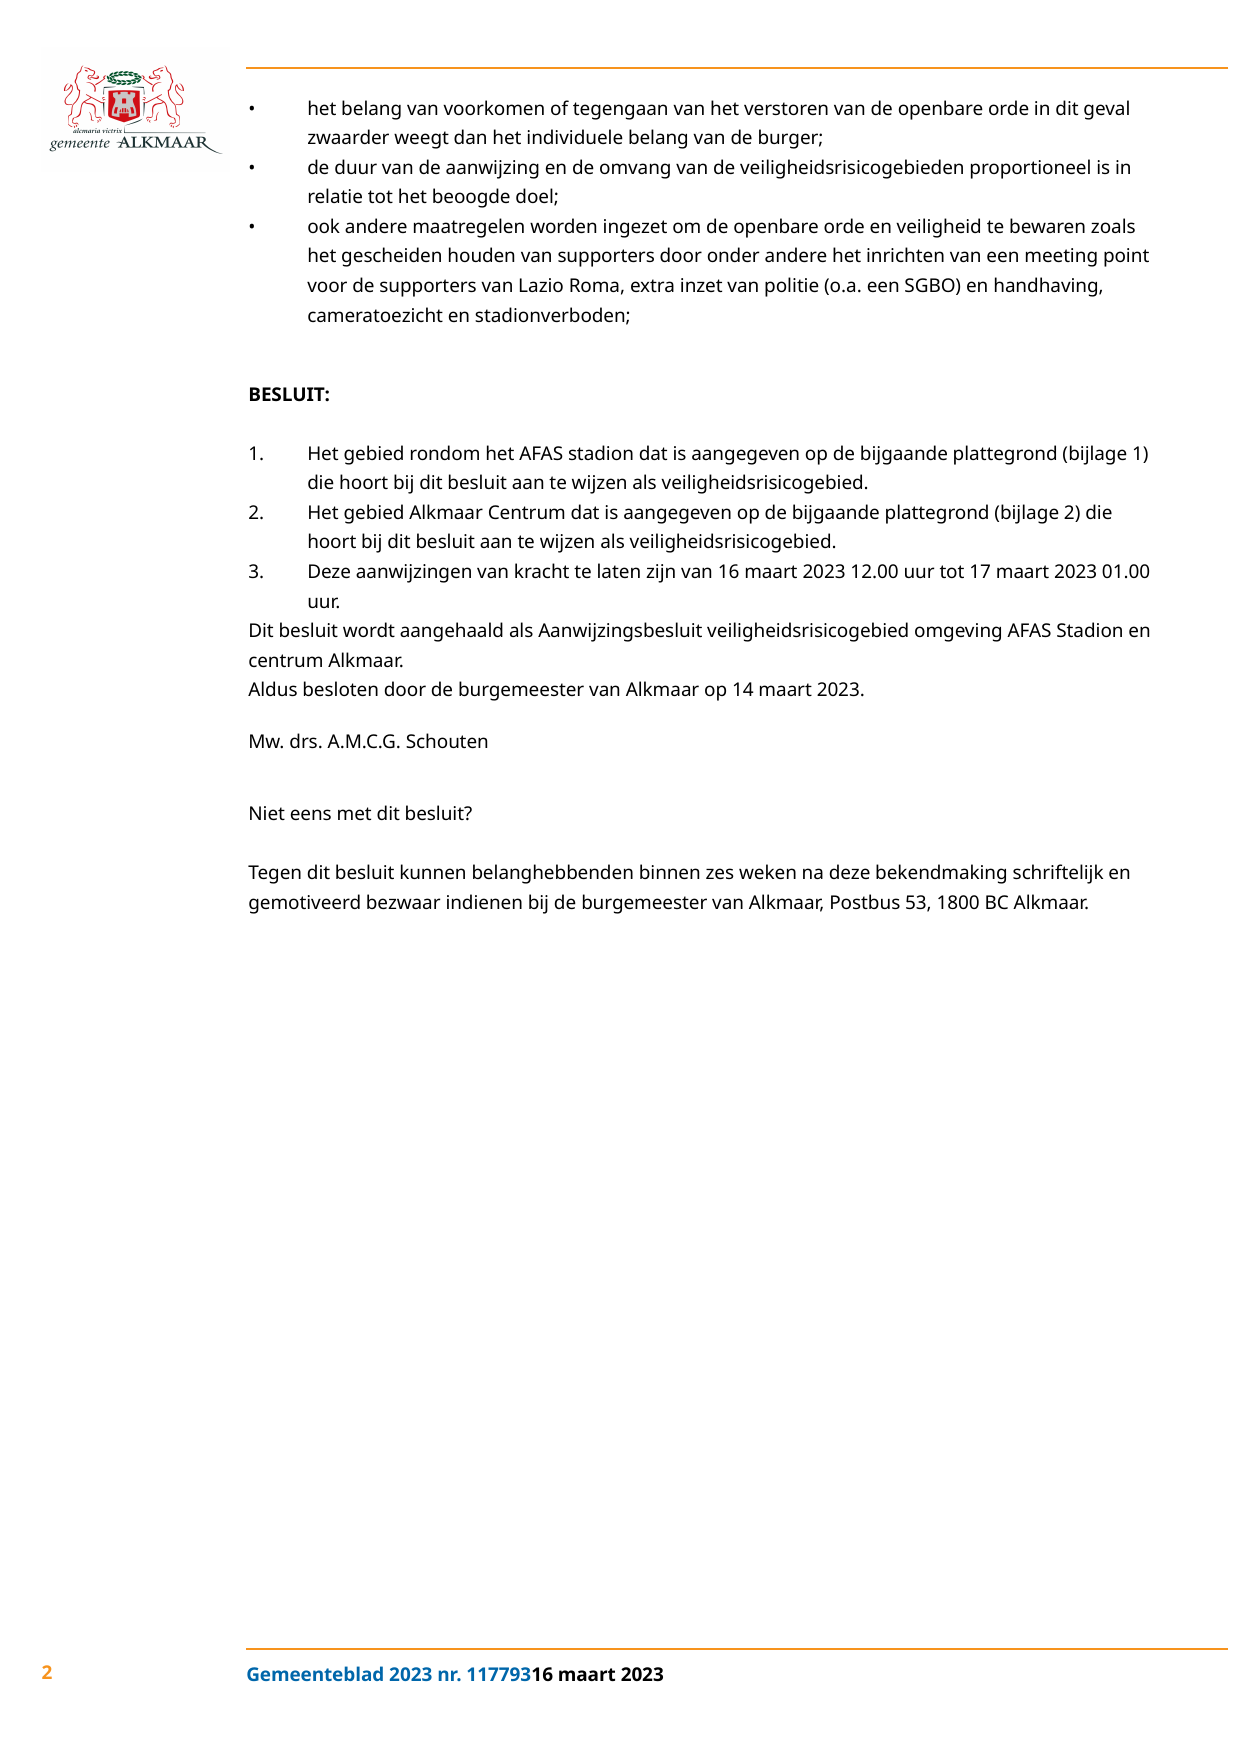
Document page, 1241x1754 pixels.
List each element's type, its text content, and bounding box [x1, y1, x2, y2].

list Het gebied rondom het AFAS stadion dat is aangegeven op de bijgaande plattegrond (bijlage 1) die hoort bij dit besluit aan te wijzen als veiligheidsrisicogebied. [248, 440, 1152, 495]
text Dit besluit wordt aangehaald als Aanwijzingsbesluit veiligheidsrisicogebied omgeving AFAS Stadion en centrum Alkmaar. [248, 617, 1152, 673]
text Mw. drs. A.M.C.G. Schouten [248, 728, 1152, 754]
list het belang van voorkomen of tegengaan van het verstoren van de openbare orde in dit geval zwaarder weegt dan het individuele belang van de burger; [248, 95, 1152, 150]
list ook andere maatregelen worden ingezet om de openbare orde en veiligheid te bewaren zoals het gescheiden houden van supporters door onder andere het inrichten van een meeting point voor de supporters van Lazio Roma, extra inzet van politie (o.a. een SGBO) en handhaving, cameratoezicht en stadionverboden; [248, 213, 1152, 328]
text Niet eens met dit besluit? [248, 800, 1152, 826]
text Aldus besloten door de burgemeester van Alkmaar op 14 maart 2023. [248, 677, 1152, 702]
list Deze aanwijzingen van kracht te laten zijn van 16 maart 2023 12.00 uur tot 17 maart 2023 01.00 uur. [248, 558, 1152, 613]
list de duur van de aanwijzing en de omvang van de veiligheidsrisicogebieden proportioneel is in relatie tot het beoogde doel; [248, 154, 1152, 209]
list Het gebied Alkmaar Centrum dat is aangegeven op de bijgaande plattegrond (bijlage 2) die hoort bij dit besluit aan te wijzen als veiligheidsrisicogebied. [248, 499, 1152, 554]
picture [41, 47, 231, 172]
text BESLUIT: [248, 381, 1152, 406]
text Tegen dit besluit kunnen belanghebbenden binnen zes weken na deze bekendmaking schriftelijk en gemotiveerd bezwaar indienen bij de burgemeester van Alkmaar, Postbus 53, 1800 BC Alkmaar. [248, 859, 1152, 915]
